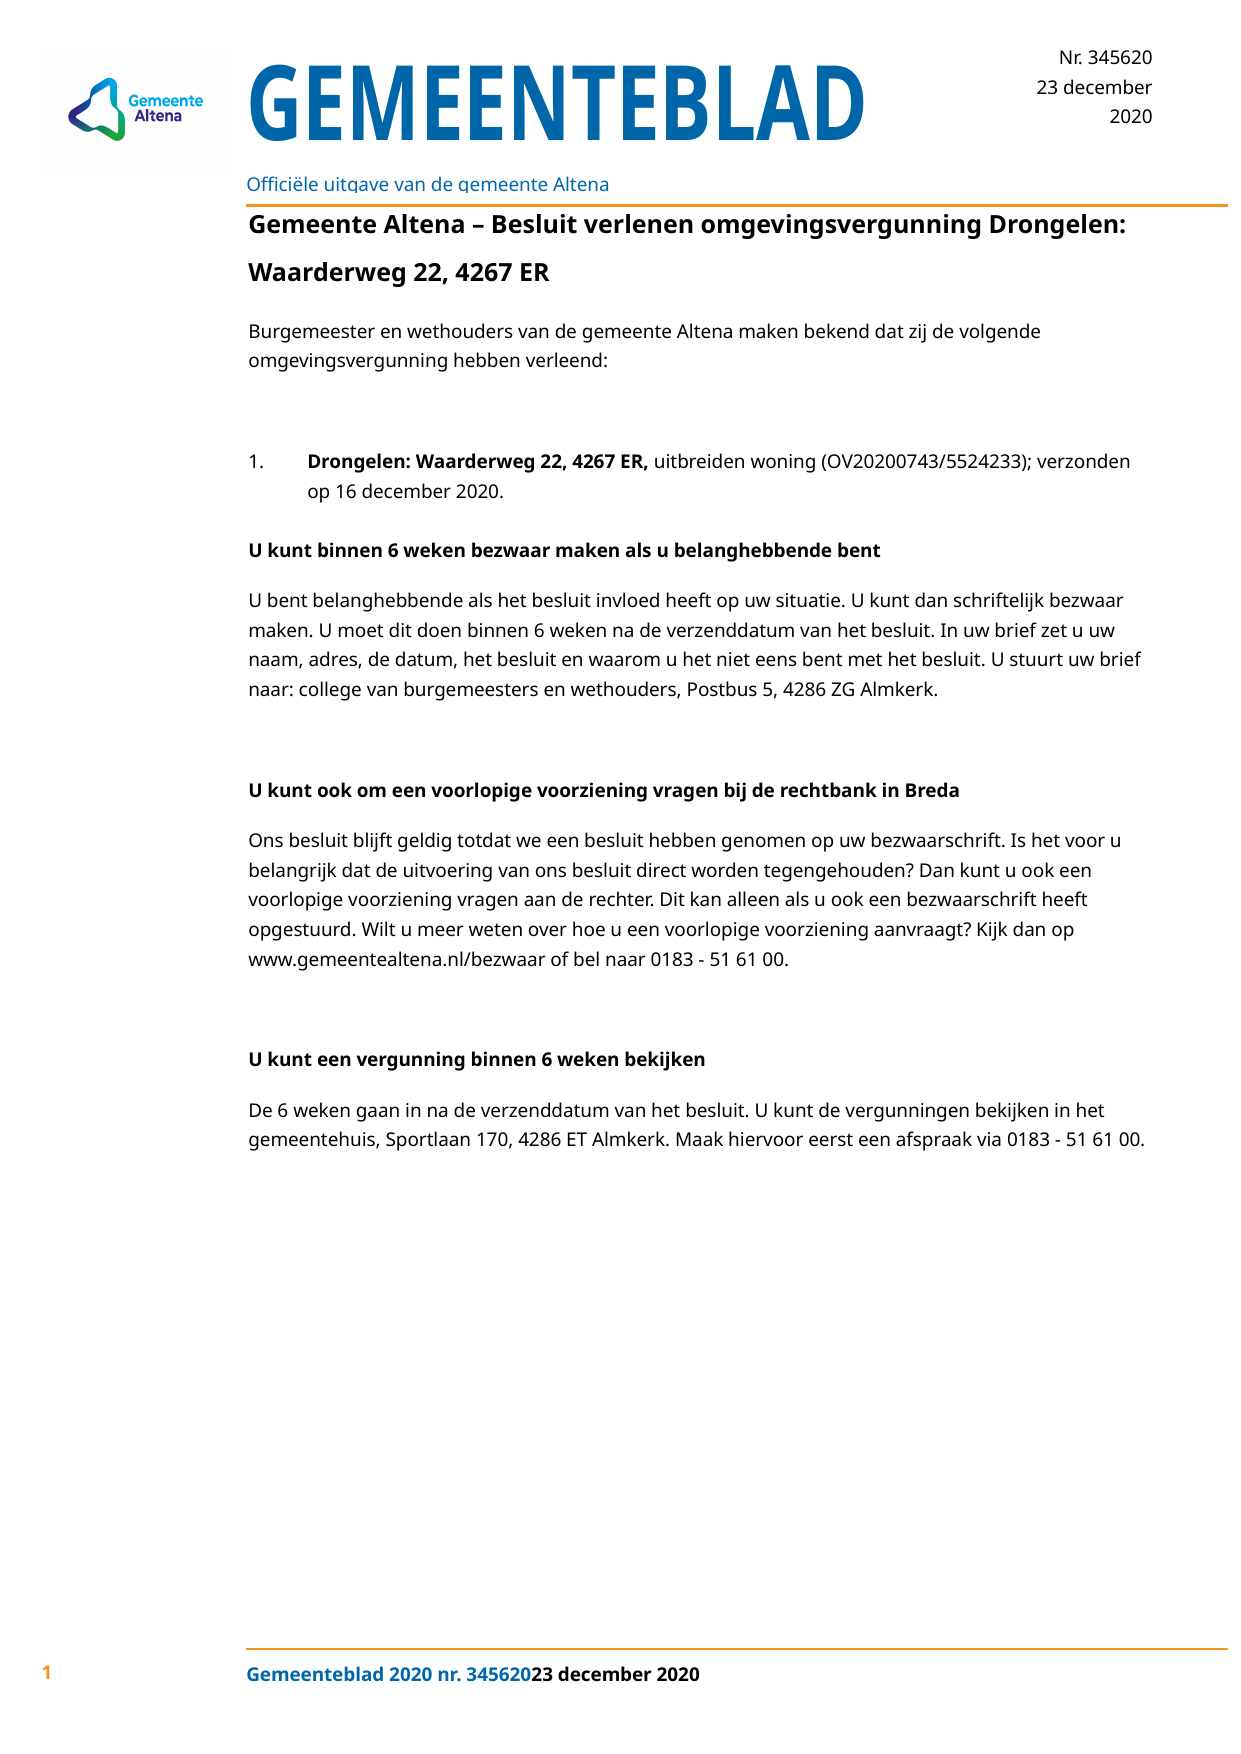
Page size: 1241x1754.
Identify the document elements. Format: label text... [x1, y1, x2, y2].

text Ons besluit blijft geldig totdat we een besluit hebben genomen op uw bezwaarschrift. Is het voor u belangrijk dat de uitvoering van ons besluit direct worden tegengehouden? Dan kunt u ook een voorlopige voorziening vragen aan de rechter. Dit kan alleen als u ook een bezwaarschrift heeft opgestuurd. Wilt u meer weten over hoe u een voorlopige voorziening aanvraagt? Kijk dan op www.gemeentealtena.nl/bezwaar of bel naar 0183 - 51 61 00. [248, 827, 1152, 972]
list Drongelen: Waarderweg 22, 4267 ER, uitbreiden woning (OV20200743/5524233); verzonden op 16 december 2020. [248, 448, 1152, 504]
text U bent belanghebbende als het besluit invloed heeft op uw situatie. U kunt dan schriftelijk bezwaar maken. U moet dit doen binnen 6 weken na de verzenddatum van het besluit. In uw brief zet u uw naam, adres, de datum, het besluit en waarom u het niet eens bent met het besluit. U stuurt uw brief naar: college van burgemeesters en wethouders, Postbus 5, 4286 ZG Almkerk. [248, 587, 1152, 702]
text Burgemeester en wethouders van de gemeente Altena maken bekend dat zij de volgende omgevingsvergunning hebben verleend: [248, 318, 1152, 373]
text U kunt ook om een voorlopige voorziening vragen bij de rechtbank in Breda [248, 777, 1152, 803]
text De 6 weken gaan in na de verzenddatum van het besluit. U kunt de vergunningen bekijken in het gemeentehuis, Sportlaan 170, 4286 ET Almkerk. Maak hiervoor eerst een afspraak via 0183 - 51 61 00. [248, 1097, 1152, 1152]
text Gemeente Altena – Besluit verlenen omgevingsvergunning Drongelen: Waarderweg 22, 4267 ER [248, 207, 1152, 288]
picture [41, 47, 231, 172]
text U kunt een vergunning binnen 6 weken bekijken [248, 1047, 1152, 1072]
text U kunt binnen 6 weken bezwaar maken als u belanghebbende bent [248, 537, 1152, 563]
